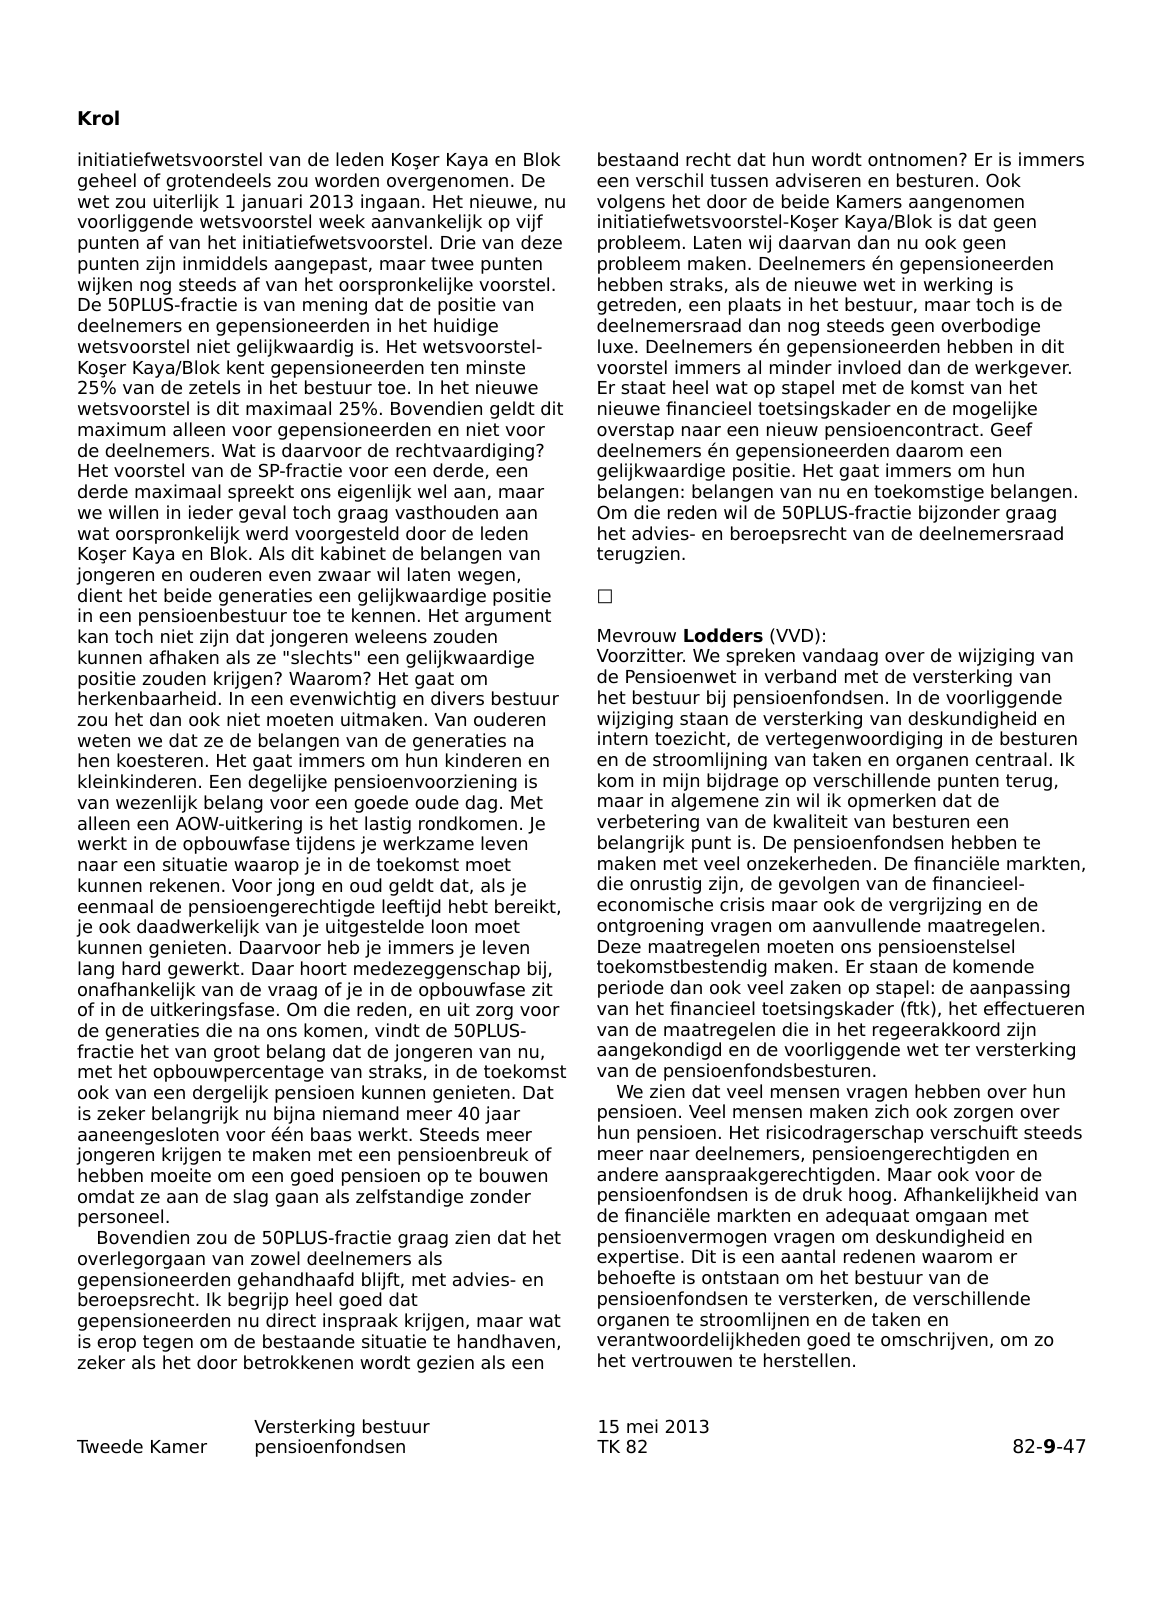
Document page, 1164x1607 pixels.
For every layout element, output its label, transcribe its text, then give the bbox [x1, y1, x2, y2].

text We zien dat veel mensen vragen hebben over hun pensioen. Veel mensen maken zich ook zorgen over hun pensioen. Het risicodragerschap verschuift steeds meer naar deelnemers, pensioengerechtigden en andere aanspraakgerechtigden. Maar ook voor de pensioenfondsen is de druk hoog. Afhankelijkheid van de financiële markten en adequaat omgaan met pensioenvermogen vragen om deskundigheid en expertise. Dit is een aantal redenen waarom er behoefte is ontstaan om het bestuur van de pensioenfondsen te versterken, de verschillende organen te stroomlijnen en de taken en verantwoordelijkheden goed te omschrijven, om zo het vertrouwen te herstellen. [596, 1082, 1087, 1372]
text □ [596, 585, 1087, 606]
text Mevrouw Lodders (VVD): [596, 626, 1087, 646]
text Bovendien zou de 50PLUS-fractie graag zien dat het overlegorgaan van zowel deelnemers als gepensioneerden gehandhaafd blijft, met advies- en beroepsrecht. Ik begrijp heel goed dat gepensioneerden nu direct inspraak krijgen, maar wat is erop tegen om de bestaande situatie te handhaven, zeker als het door betrokkenen wordt gezien als een [77, 1228, 567, 1373]
text initiatiefwetsvoorstel van de leden Koşer Kaya en Blok geheel of grotendeels zou worden overgenomen. De wet zou uiterlijk 1 januari 2013 ingaan. Het nieuwe, nu voorliggende wetsvoorstel week aanvankelijk op vijf punten af van het initiatiefwetsvoorstel. Drie van deze punten zijn inmiddels aangepast, maar twee punten wijken nog steeds af van het oorspronkelijke voorstel. De 50PLUS-fractie is van mening dat de positie van deelnemers en gepensioneerden in het huidige wetsvoorstel niet gelijkwaardig is. Het wetsvoorstel- Koşer Kaya/Blok kent gepensioneerden ten minste 25% van de zetels in het bestuur toe. In het nieuwe wetsvoorstel is dit maximaal 25%. Bovendien geldt dit maximum alleen voor gepensioneerden en niet voor de deelnemers. Wat is daarvoor de rechtvaardiging? Het voorstel van de SP-fractie voor een derde, een derde maximaal spreekt ons eigenlijk wel aan, maar we willen in ieder geval toch graag vasthouden aan wat oorspronkelijk werd voorgesteld door de leden Koşer Kaya en Blok. Als dit kabinet de belangen van jongeren en ouderen even zwaar wil laten wegen, dient het beide generaties een gelijkwaardige positie in een pensioenbestuur toe te kennen. Het argument kan toch niet zijn dat jongeren weleens zouden kunnen afhaken als ze "slechts" een gelijkwaardige positie zouden krijgen? Waarom? Het gaat om herkenbaarheid. In een evenwichtig en divers bestuur zou het dan ook niet moeten uitmaken. Van ouderen weten we dat ze de belangen van de generaties na hen koesteren. Het gaat immers om hun kinderen en kleinkinderen. Een degelijke pensioenvoorziening is van wezenlijk belang voor een goede oude dag. Met alleen een AOW-uitkering is het lastig rondkomen. Je werkt in de opbouwfase tijdens je werkzame leven naar een situatie waarop je in de toekomst moet kunnen rekenen. Voor jong en oud geldt dat, als je eenmaal de pensioengerechtigde leeftijd hebt bereikt, je ook daadwerkelijk van je uitgestelde loon moet kunnen genieten. Daarvoor heb je immers je leven lang hard gewerkt. Daar hoort medezeggenschap bij, onafhankelijk van de vraag of je in de opbouwfase zit of in de uitkeringsfase. Om die reden, en uit zorg voor de generaties die na ons komen, vindt de 50PLUS-fractie het van groot belang dat de jongeren van nu, met het opbouwpercentage van straks, in de toekomst ook van een dergelijk pensioen kunnen genieten. Dat is zeker belangrijk nu bijna niemand meer 40 jaar aaneengesloten voor één baas werkt. Steeds meer jongeren krijgen te maken met een pensioenbreuk of hebben moeite om een goed pensioen op te bouwen omdat ze aan de slag gaan als zelfstandige zonder personeel. [77, 150, 567, 1228]
text bestaand recht dat hun wordt ontnomen? Er is immers een verschil tussen adviseren en besturen. Ook volgens het door de beide Kamers aangenomen initiatiefwetsvoorstel-Koşer Kaya/Blok is dat geen probleem. Laten wij daarvan dan nu ook geen probleem maken. Deelnemers én gepensioneerden hebben straks, als de nieuwe wet in werking is getreden, een plaats in het bestuur, maar toch is de deelnemersraad dan nog steeds geen overbodige luxe. Deelnemers én gepensioneerden hebben in dit voorstel immers al minder invloed dan de werkgever. Er staat heel wat op stapel met de komst van het nieuwe financieel toetsingskader en de mogelijke overstap naar een nieuw pensioencontract. Geef deelnemers én gepensioneerden daarom een gelijkwaardige positie. Het gaat immers om hun belangen: belangen van nu en toekomstige belangen. Om die reden wil de 50PLUS-fractie bijzonder graag het advies- en beroepsrecht van de deelnemersraad terugzien. [596, 150, 1087, 565]
text Voorzitter. We spreken vandaag over de wijziging van de Pensioenwet in verband met de versterking van het bestuur bij pensioenfondsen. In de voorliggende wijziging staan de versterking van deskundigheid en intern toezicht, de vertegenwoordiging in de besturen en de stroomlijning van taken en organen centraal. Ik kom in mijn bijdrage op verschillende punten terug, maar in algemene zin wil ik opmerken dat de verbetering van de kwaliteit van besturen een belangrijk punt is. De pensioenfondsen hebben te maken met veel onzekerheden. De financiële markten, die onrustig zijn, de gevolgen van de financieel-economische crisis maar ook de vergrijzing en de ontgroening vragen om aanvullende maatregelen. Deze maatregelen moeten ons pensioenstelsel toekomstbestendig maken. Er staan de komende periode dan ook veel zaken op stapel: de aanpassing van het financieel toetsingskader (ftk), het effectueren van de maatregelen die in het regeerakkoord zijn aangekondigd en de voorliggende wet ter versterking van de pensioenfondsbesturen. [596, 646, 1087, 1082]
